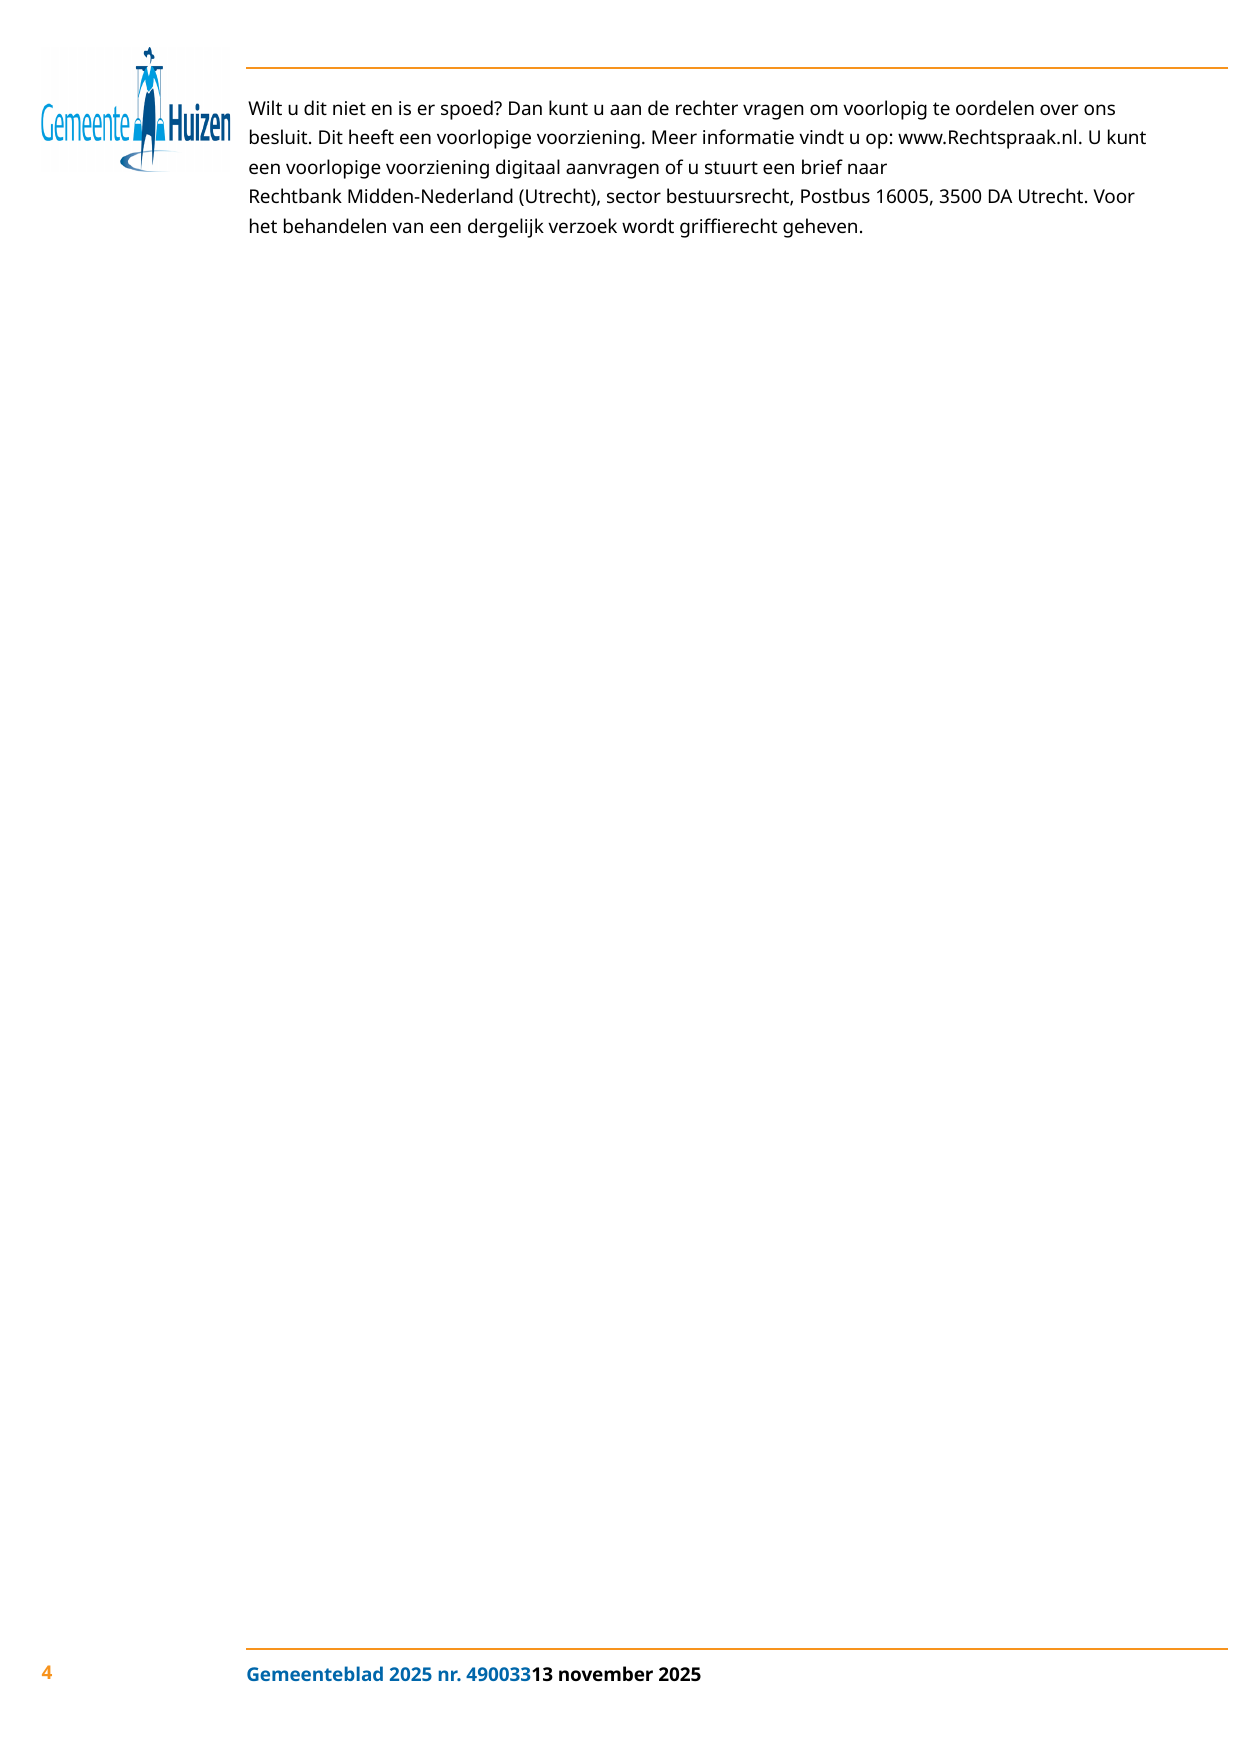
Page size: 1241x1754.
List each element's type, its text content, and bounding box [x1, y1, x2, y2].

text Rechtbank Midden-Nederland (Utrecht), sector bestuursrecht, Postbus 16005, 3500 DA Utrecht. Voor het behandelen van een dergelijk verzoek wordt griffierecht geheven. [248, 183, 1152, 239]
picture [41, 47, 231, 172]
text Wilt u dit niet en is er spoed? Dan kunt u aan de rechter vragen om voorlopig te oordelen over ons besluit. Dit heeft een voorlopige voorziening. Meer informatie vindt u op: www.Rechtspraak.nl. U kunt een voorlopige voorziening digitaal aanvragen of u stuurt een brief naar [248, 95, 1152, 180]
